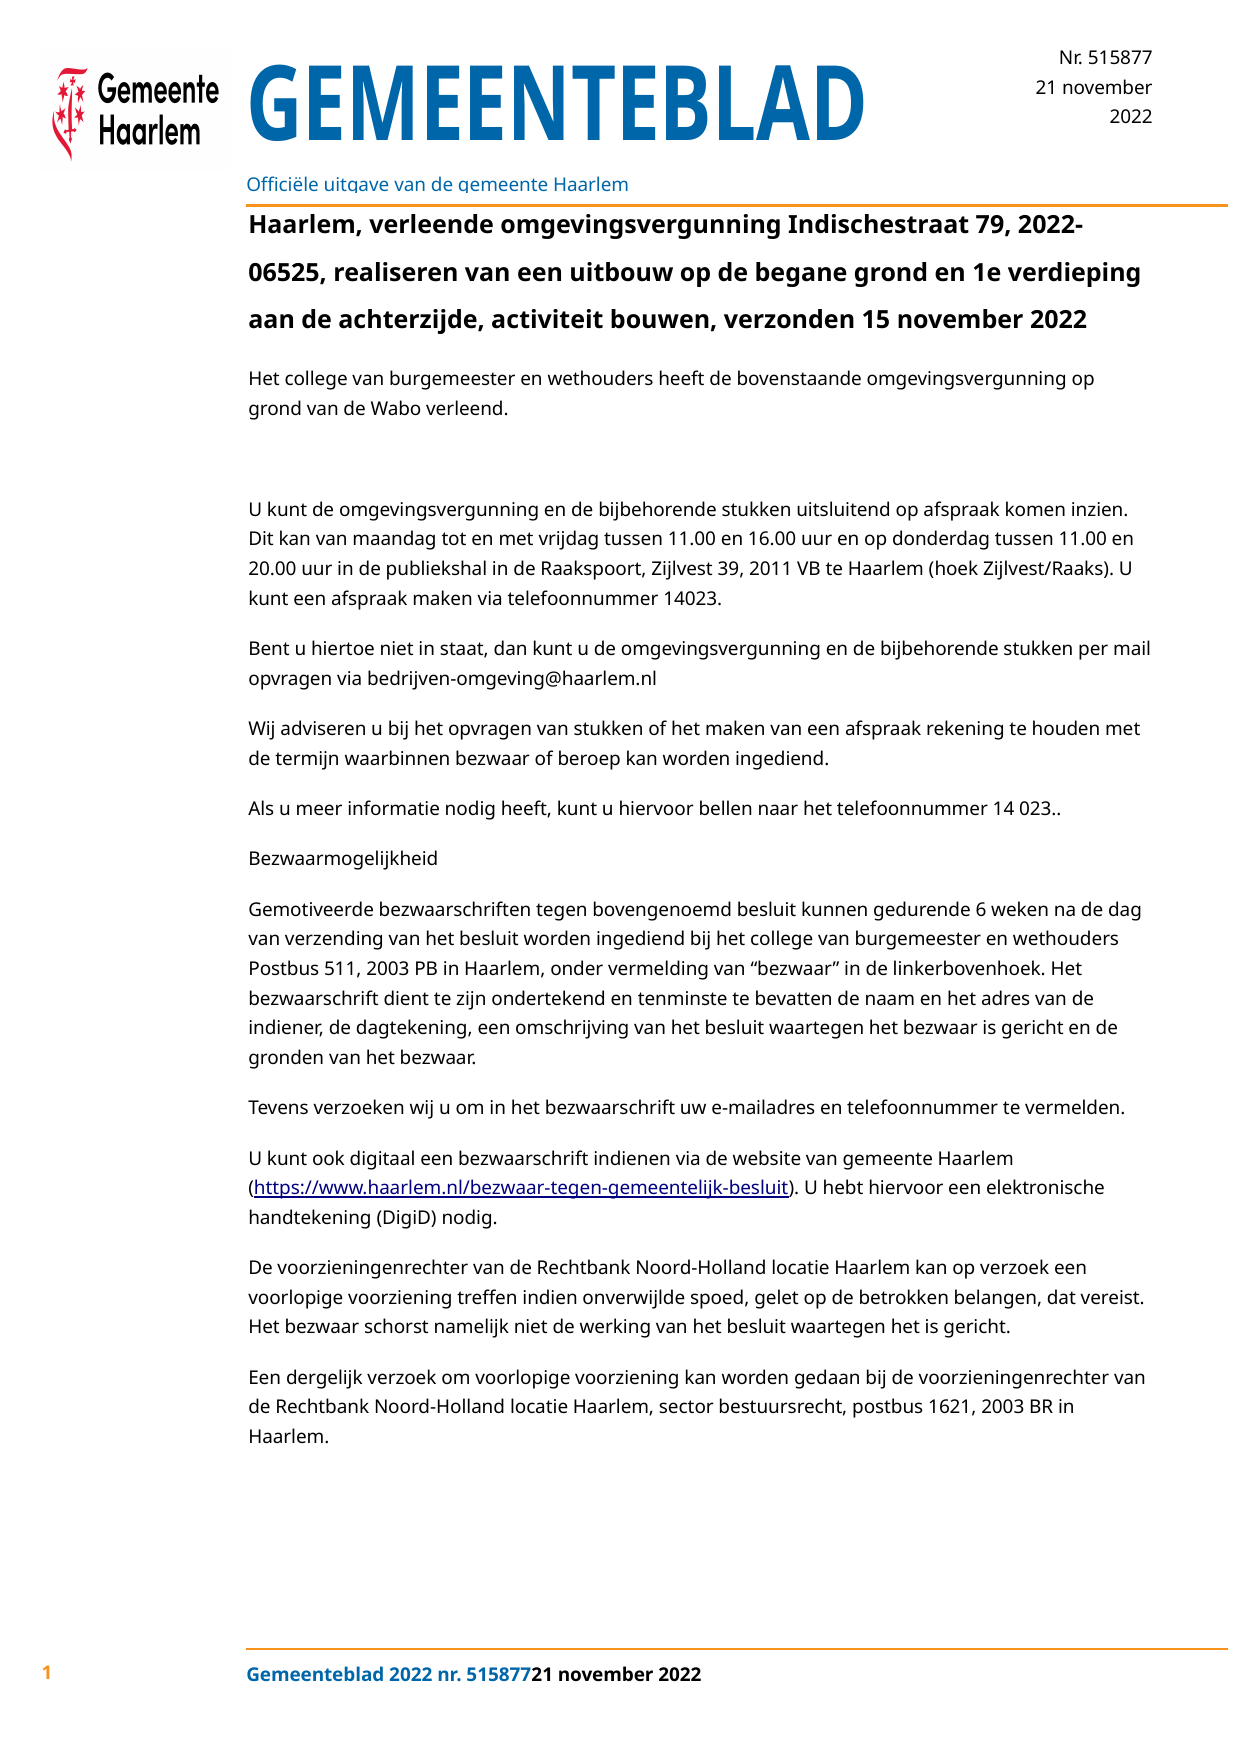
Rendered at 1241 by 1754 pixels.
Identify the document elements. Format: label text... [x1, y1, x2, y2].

text Gemotiveerde bezwaarschriften tegen bovengenoemd besluit kunnen gedurende 6 weken na de dag van verzending van het besluit worden ingediend bij het college van burgemeester en wethouders Postbus 511, 2003 PB in Haarlem, onder vermelding van “bezwaar” in de linkerbovenhoek. Het bezwaarschrift dient te zijn ondertekend en tenminste te bevatten de naam en het adres van de indiener, de dagtekening, een omschrijving van het besluit waartegen het bezwaar is gericht en de gronden van het bezwaar. [248, 896, 1152, 1069]
text U kunt de omgevingsvergunning en de bijbehorende stukken uitsluitend op afspraak komen inzien. Dit kan van maandag tot en met vrijdag tussen 11.00 en 16.00 uur en op donderdag tussen 11.00 en 20.00 uur in de publiekshal in de Raakspoort, Zijlvest 39, 2011 VB te Haarlem (hoek Zijlvest/Raaks). U kunt een afspraak maken via telefoonnummer 14023. [248, 496, 1152, 610]
text U kunt ook digitaal een bezwaarschrift indienen via de website van gemeente Haarlem (https://www.haarlem.nl/bezwaar-tegen-gemeentelijk-besluit). U hebt hiervoor een elektronische handtekening (DigiD) nodig. [248, 1145, 1152, 1229]
text Haarlem, verleende omgevingsvergunning Indischestraat 79, 2022-06525, realiseren van een uitbouw op de begane grond en 1e verdieping aan de achterzijde, activiteit bouwen, verzonden 15 november 2022 [248, 207, 1152, 336]
text Bezwaarmogelijkheid [248, 846, 1152, 871]
text Wij adviseren u bij het opvragen van stukken of het maken van een afspraak rekening te houden met de termijn waarbinnen bezwaar of beroep kan worden ingediend. [248, 715, 1152, 770]
text Tevens verzoeken wij u om in het bezwaarschrift uw e-mailadres en telefoonnummer te vermelden. [248, 1094, 1152, 1120]
picture [41, 47, 231, 172]
text Een dergelijk verzoek om voorlopige voorziening kan worden gedaan bij de voorzieningenrechter van de Rechtbank Noord-Holland locatie Haarlem, sector bestuursrecht, postbus 1621, 2003 BR in Haarlem. [248, 1364, 1152, 1449]
text Het college van burgemeester en wethouders heeft de bovenstaande omgevingsvergunning op grond van de Wabo verleend. [248, 366, 1152, 421]
text Als u meer informatie nodig heeft, kunt u hiervoor bellen naar het telefoonnummer 14 023.. [248, 795, 1152, 821]
text Bent u hiertoe niet in staat, dan kunt u de omgevingsvergunning en de bijbehorende stukken per mail opvragen via bedrijven-omgeving@haarlem.nl [248, 635, 1152, 690]
text De voorzieningenrechter van de Rechtbank Noord-Holland locatie Haarlem kan op verzoek een voorlopige voorziening treffen indien onverwijlde spoed, gelet op de betrokken belangen, dat vereist. Het bezwaar schorst namelijk niet de werking van het besluit waartegen het is gericht. [248, 1254, 1152, 1339]
